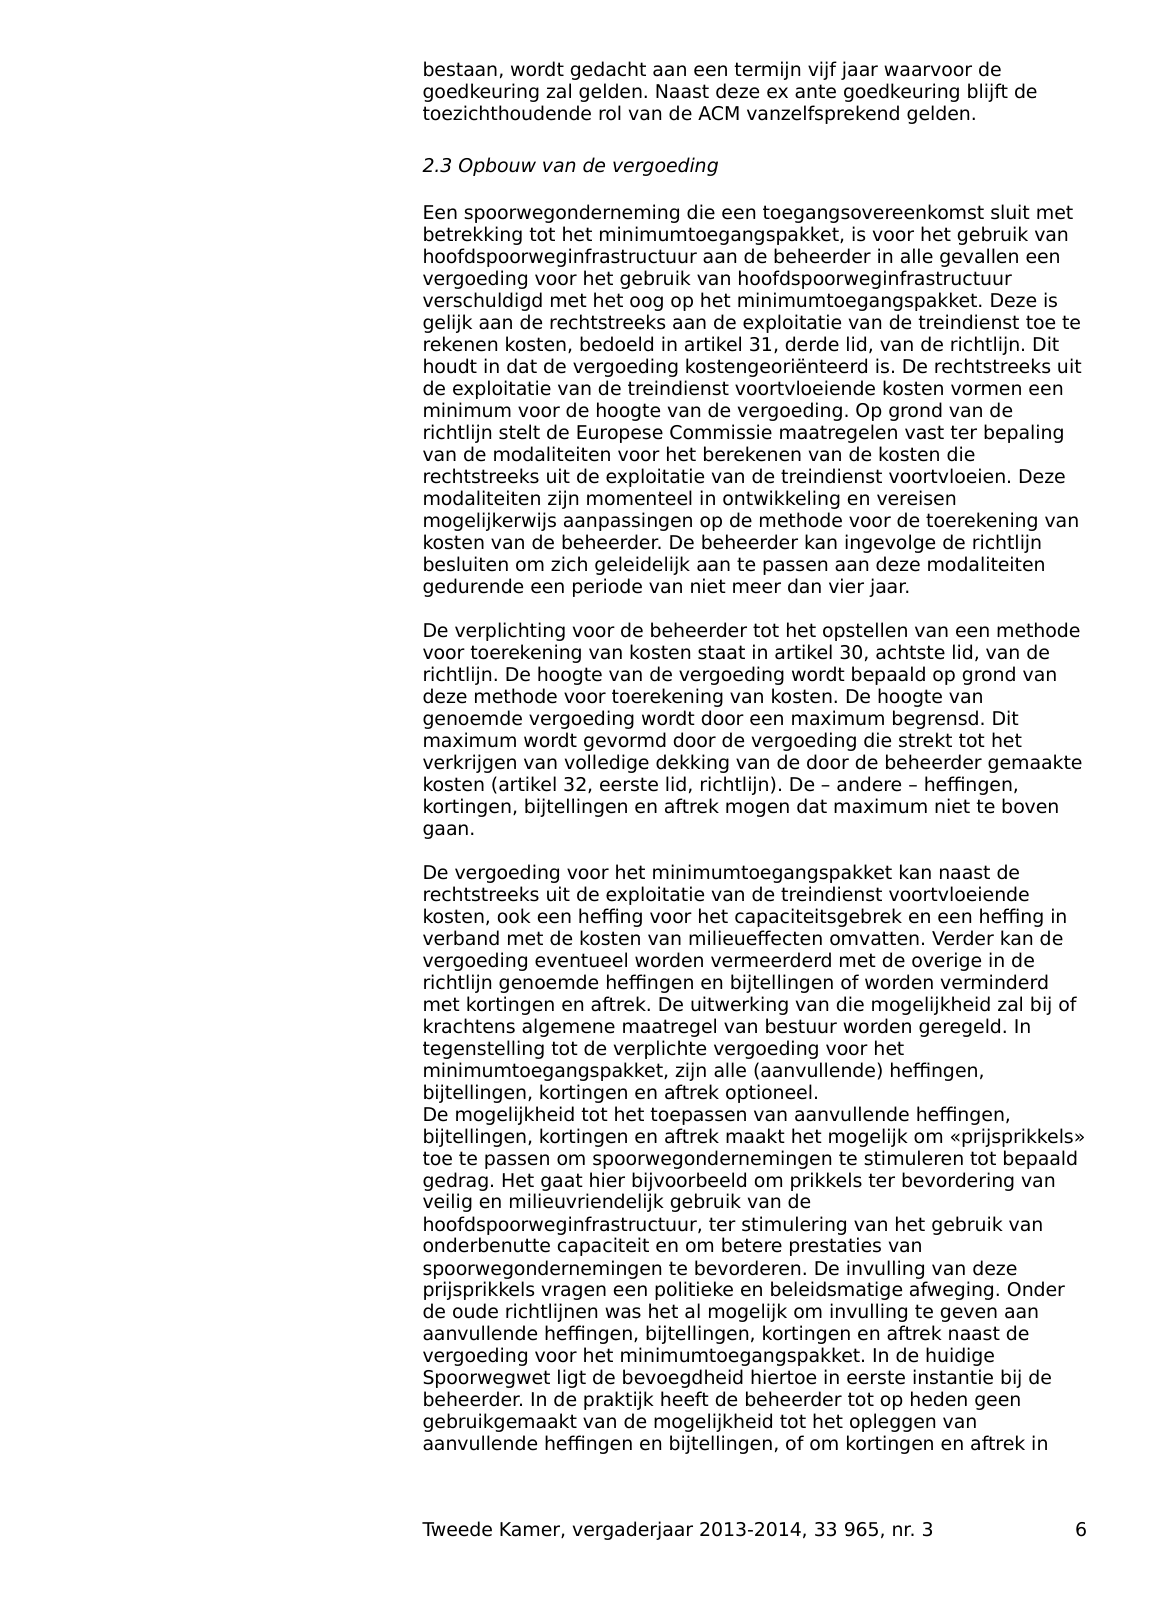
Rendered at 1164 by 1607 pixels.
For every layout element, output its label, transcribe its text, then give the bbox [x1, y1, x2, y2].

text Een spoorwegonderneming die een toegangsovereenkomst sluit met betrekking tot het minimumtoegangspakket, is voor het gebruik van hoofdspoorweginfrastructuur aan de beheerder in alle gevallen een vergoeding voor het gebruik van hoofdspoorweginfrastructuur verschuldigd met het oog op het minimumtoegangspakket. Deze is gelijk aan de rechtstreeks aan de exploitatie van de treindienst toe te rekenen kosten, bedoeld in artikel 31, derde lid, van de richtlijn. Dit houdt in dat de vergoeding kostengeoriënteerd is. De rechtstreeks uit de exploitatie van de treindienst voortvloeiende kosten vormen een minimum voor de hoogte van de vergoeding. Op grond van de richtlijn stelt de Europese Commissie maatregelen vast ter bepaling van de modaliteiten voor het berekenen van de kosten die rechtstreeks uit de exploitatie van de treindienst voortvloeien. Deze modaliteiten zijn momenteel in ontwikkeling en vereisen mogelijkerwijs aanpassingen op de methode voor de toerekening van kosten van de beheerder. De beheerder kan ingevolge de richtlijn besluiten om zich geleidelijk aan te passen aan deze modaliteiten gedurende een periode van niet meer dan vier jaar. [422, 202, 1087, 598]
subtitle 2.3 Opbouw van de vergoeding [422, 155, 1087, 177]
text De vergoeding voor het minimumtoegangspakket kan naast de rechtstreeks uit de exploitatie van de treindienst voortvloeiende kosten, ook een heffing voor het capaciteitsgebrek en een heffing in verband met de kosten van milieueffecten omvatten. Verder kan de vergoeding eventueel worden vermeerderd met de overige in de richtlijn genoemde heffingen en bijtellingen of worden verminderd met kortingen en aftrek. De uitwerking van die mogelijkheid zal bij of krachtens algemene maatregel van bestuur worden geregeld. In tegenstelling tot de verplichte vergoeding voor het minimumtoegangspakket, zijn alle (aanvullende) heffingen, bijtellingen, kortingen en aftrek optioneel. [422, 862, 1087, 1103]
text bestaan, wordt gedacht aan een termijn vijf jaar waarvoor de goedkeuring zal gelden. Naast deze ex ante goedkeuring blijft de toezichthoudende rol van de ACM vanzelfsprekend gelden. [422, 59, 1087, 125]
text De verplichting voor de beheerder tot het opstellen van een methode voor toerekening van kosten staat in artikel 30, achtste lid, van de richtlijn. De hoogte van de vergoeding wordt bepaald op grond van deze methode voor toerekening van kosten. De hoogte van genoemde vergoeding wordt door een maximum begrensd. Dit maximum wordt gevormd door de vergoeding die strekt tot het verkrijgen van volledige dekking van de door de beheerder gemaakte kosten (artikel 32, eerste lid, richtlijn). De – andere – heffingen, kortingen, bijtellingen en aftrek mogen dat maximum niet te boven gaan. [422, 620, 1087, 839]
text De mogelijkheid tot het toepassen van aanvullende heffingen, bijtellingen, kortingen en aftrek maakt het mogelijk om «prijsprikkels» toe te passen om spoorwegondernemingen te stimuleren tot bepaald gedrag. Het gaat hier bijvoorbeeld om prikkels ter bevordering van veilig en milieuvriendelijk gebruik van de hoofdspoorweginfrastructuur, ter stimulering van het gebruik van onderbenutte capaciteit en om betere prestaties van spoorwegondernemingen te bevorderen. De invulling van deze prijsprikkels vragen een politieke en beleidsmatige afweging. Onder de oude richtlijnen was het al mogelijk om invulling te geven aan aanvullende heffingen, bijtellingen, kortingen en aftrek naast de vergoeding voor het minimumtoegangspakket. In de huidige Spoorwegwet ligt de bevoegdheid hiertoe in eerste instantie bij de beheerder. In de praktijk heeft de beheerder tot op heden geen gebruikgemaakt van de mogelijkheid tot het opleggen van aanvullende heffingen en bijtellingen, of om kortingen en aftrek in [422, 1103, 1087, 1455]
